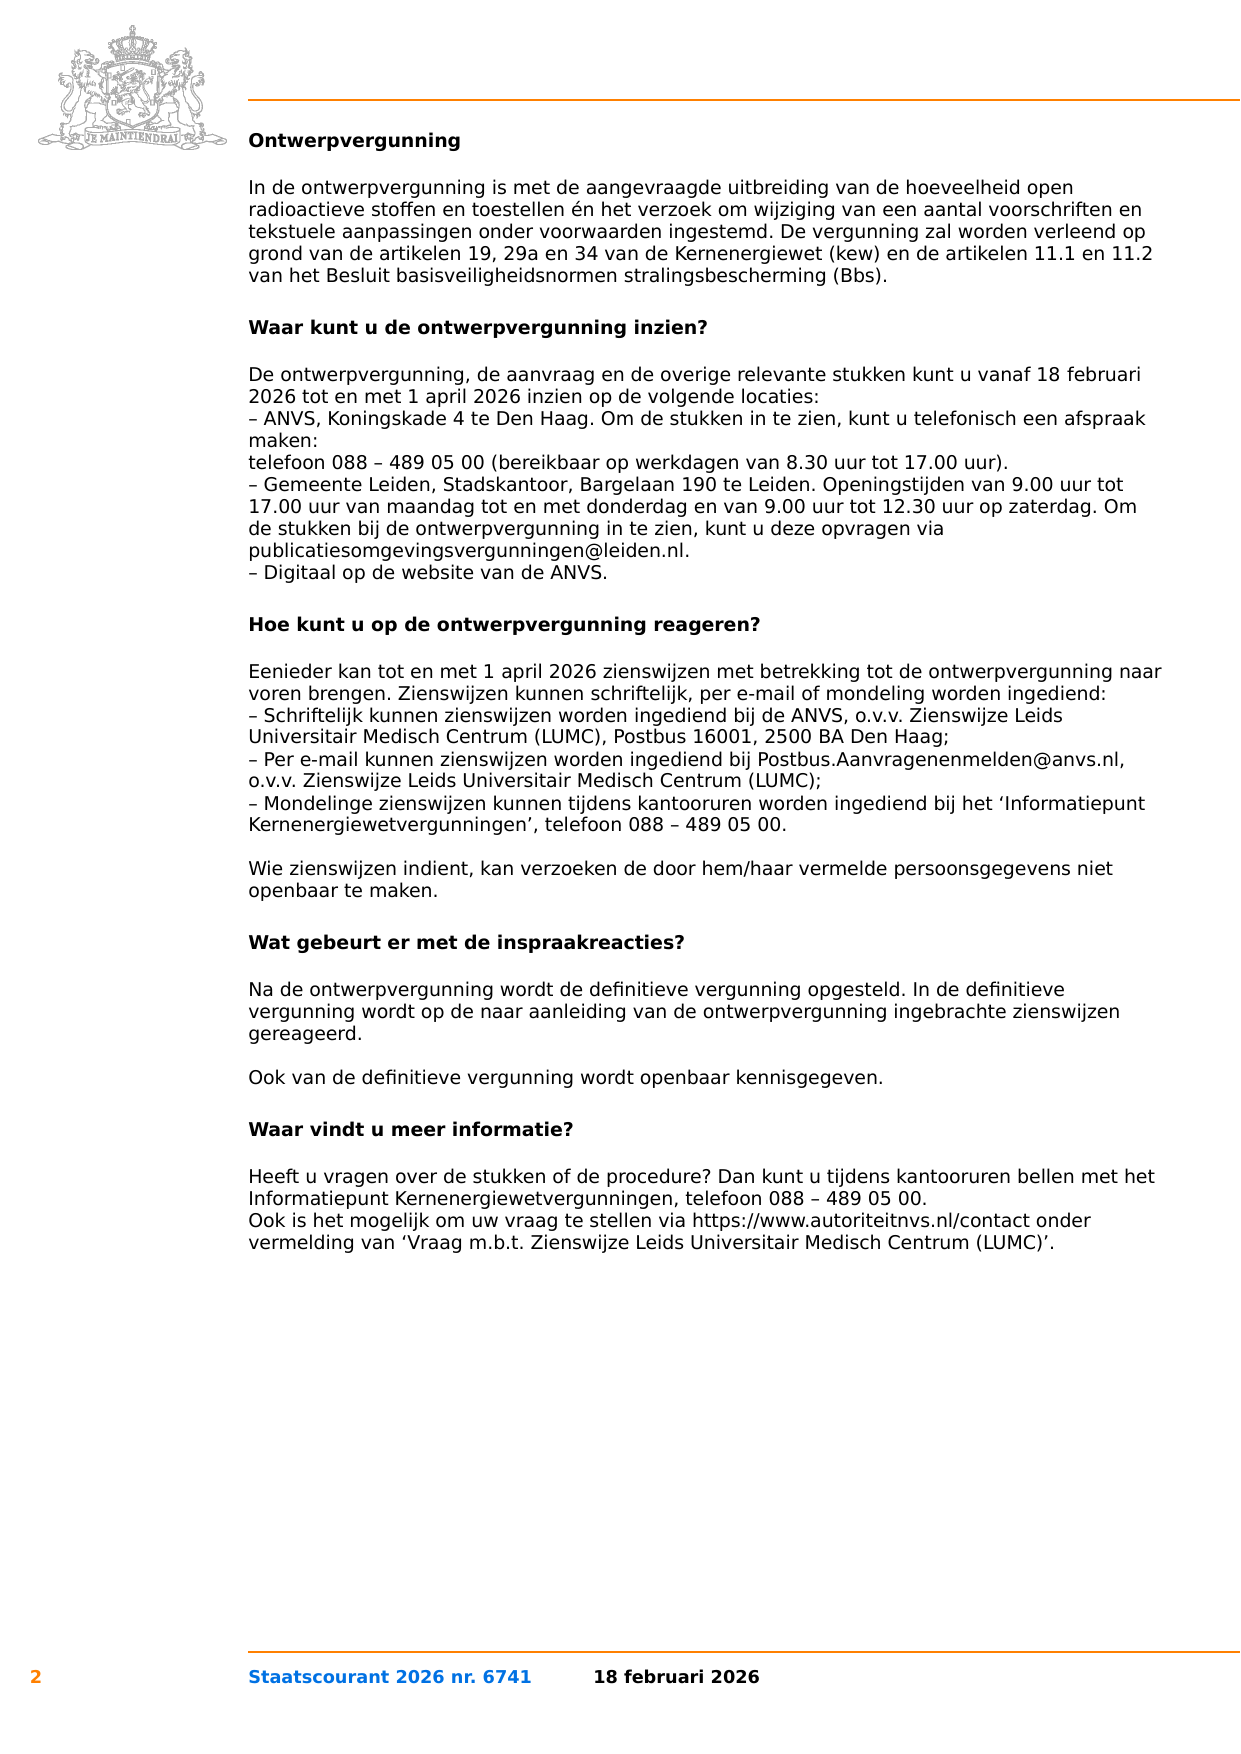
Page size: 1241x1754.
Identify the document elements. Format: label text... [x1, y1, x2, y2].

text – Schriftelijk kunnen zienswijzen worden ingediend bij de ANVS, o.v.v. Zienswijze Leids Universitair Medisch Centrum (LUMC), Postbus 16001, 2500 BA Den Haag; [248, 704, 1163, 748]
text Na de ontwerpvergunning wordt de definitieve vergunning opgesteld. In de definitieve vergunning wordt op de naar aanleiding van de ontwerpvergunning ingebrachte zienswijzen gereageerd. [248, 979, 1163, 1045]
subtitle Waar kunt u de ontwerpvergunning inzien? [248, 317, 1163, 339]
text Ook van de definitieve vergunning wordt openbaar kennisgegeven. [248, 1067, 1163, 1089]
subtitle Waar vindt u meer informatie? [248, 1119, 1163, 1141]
text De ontwerpvergunning, de aanvraag en de overige relevante stukken kunt u vanaf 18 februari 2026 tot en met 1 april 2026 inzien op de volgende locaties: [248, 364, 1163, 408]
subtitle Hoe kunt u op de ontwerpvergunning reageren? [248, 613, 1163, 636]
text telefoon 088 – 489 05 00 (bereikbaar op werkdagen van 8.30 uur tot 17.00 uur). [248, 452, 1163, 474]
text Wie zienswijzen indient, kan verzoeken de door hem/haar vermelde persoonsgegevens niet openbaar te maken. [248, 858, 1163, 902]
text Ook is het mogelijk om uw vraag te stellen via https://www.autoriteitnvs.nl/contact onder vermelding van ‘Vraag m.b.t. Zienswijze Leids Universitair Medisch Centrum (LUMC)’. [248, 1210, 1163, 1254]
text – Per e-mail kunnen zienswijzen worden ingediend bij Postbus.Aanvragenenmelden@anvs.nl, o.v.v. Zienswijze Leids Universitair Medisch Centrum (LUMC); [248, 748, 1163, 792]
text In de ontwerpvergunning is met de aangevraagde uitbreiding van de hoeveelheid open radioactieve stoffen en toestellen én het verzoek om wijziging van een aantal voorschriften en tekstuele aanpassingen onder voorwaarden ingestemd. De vergunning zal worden verleend op grond van de artikelen 19, 29a en 34 van de Kernenergiewet (kew) en de artikelen 11.1 en 11.2 van het Besluit basisveiligheidsnormen stralingsbescherming (Bbs). [248, 177, 1163, 287]
text Heeft u vragen over de stukken of de procedure? Dan kunt u tijdens kantooruren bellen met het Informatiepunt Kernenergiewetvergunningen, telefoon 088 – 489 05 00. [248, 1166, 1163, 1210]
subtitle Ontwerpvergunning [248, 130, 1163, 152]
text – Mondelinge zienswijzen kunnen tijdens kantooruren worden ingediend bij het ‘Informatiepunt Kernenergiewetvergunningen’, telefoon 088 – 489 05 00. [248, 792, 1163, 836]
picture [38, 25, 227, 150]
text – Digitaal op de website van de ANVS. [248, 562, 1163, 583]
subtitle Wat gebeurt er met de inspraakreacties? [248, 932, 1163, 954]
text – ANVS, Koningskade 4 te Den Haag. Om de stukken in te zien, kunt u telefonisch een afspraak maken: [248, 408, 1163, 452]
text Eenieder kan tot en met 1 april 2026 zienswijzen met betrekking tot de ontwerpvergunning naar voren brengen. Zienswijzen kunnen schriftelijk, per e-mail of mondeling worden ingediend: [248, 661, 1163, 704]
text – Gemeente Leiden, Stadskantoor, Bargelaan 190 te Leiden. Openingstijden van 9.00 uur tot 17.00 uur van maandag tot en met donderdag en van 9.00 uur tot 12.30 uur op zaterdag. Om de stukken bij de ontwerpvergunning in te zien, kunt u deze opvragen via publicatiesomgevingsvergunningen@leiden.nl. [248, 474, 1163, 562]
